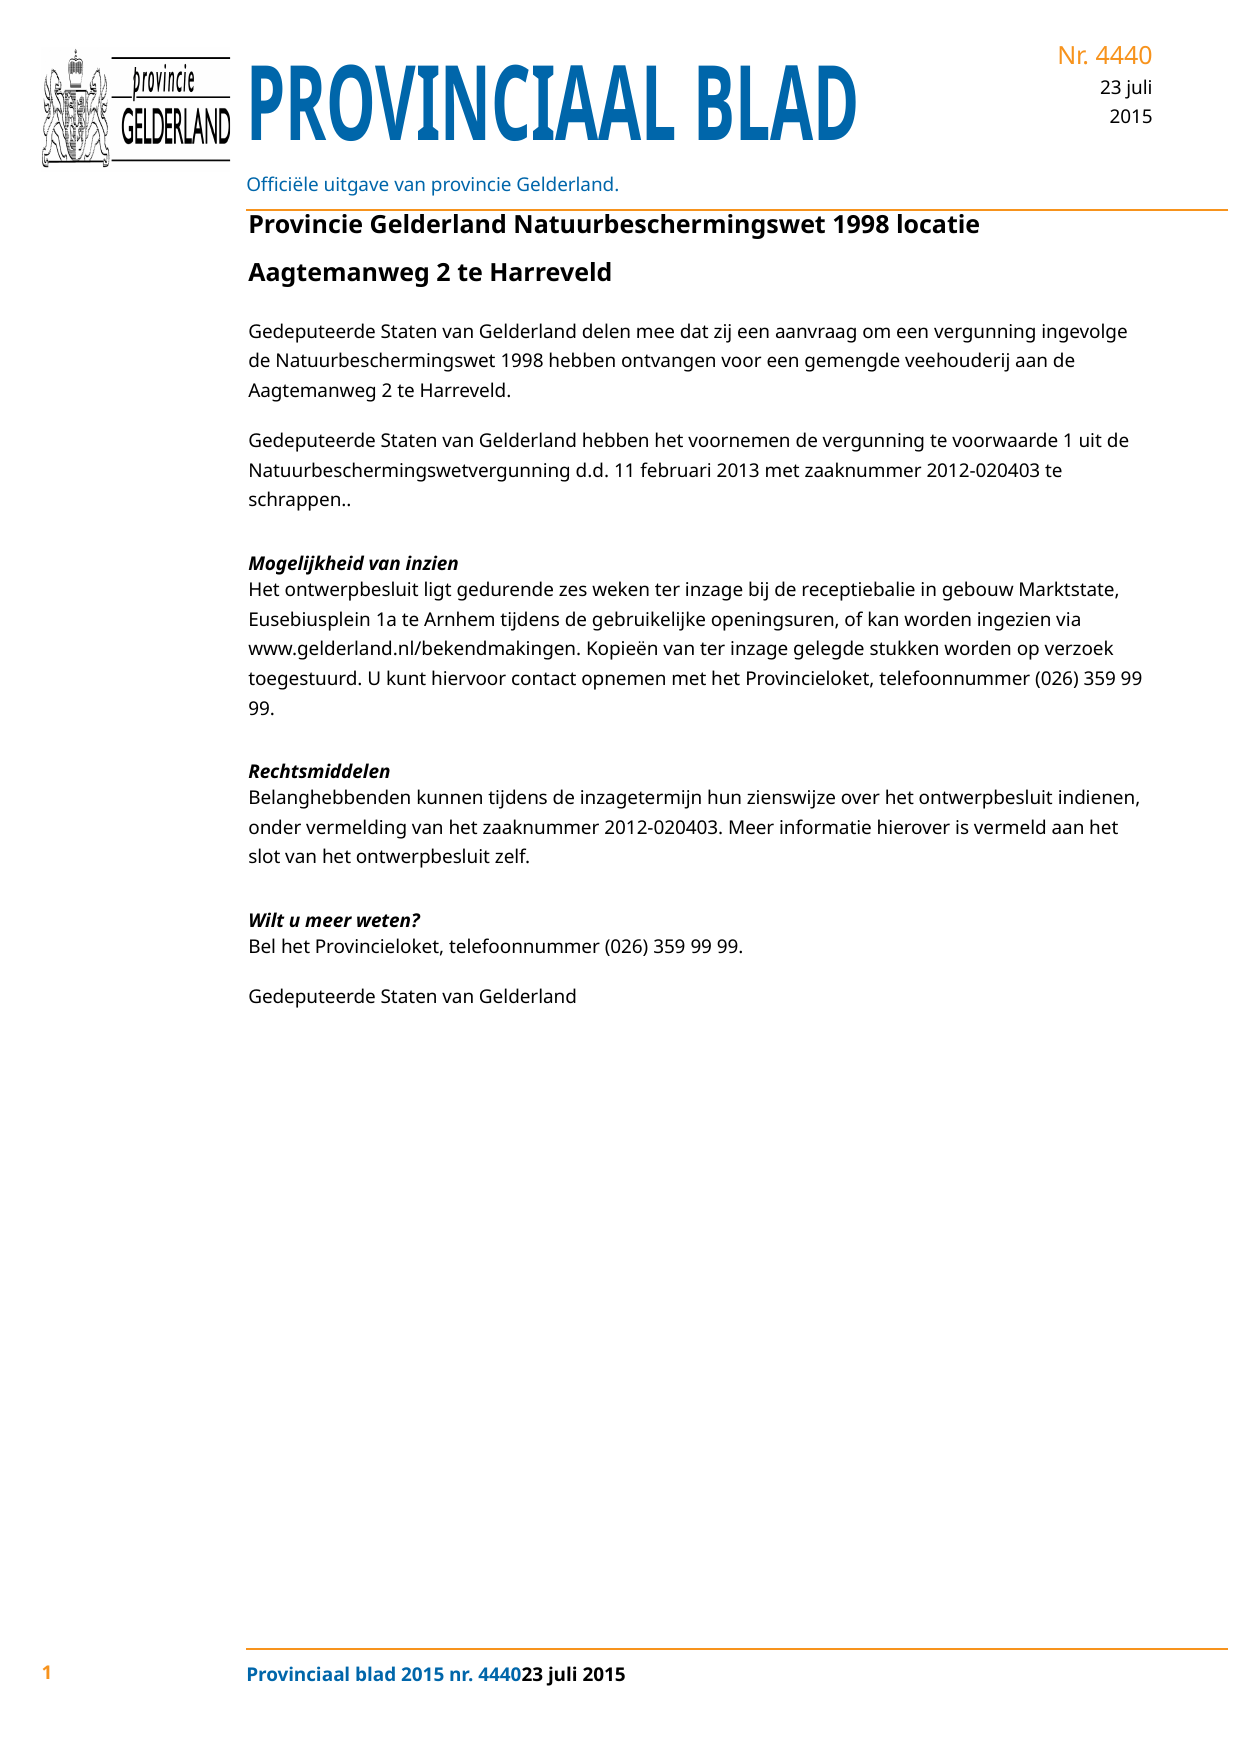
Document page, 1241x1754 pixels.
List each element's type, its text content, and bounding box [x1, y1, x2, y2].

text Gedeputeerde Staten van Gelderland hebben het voornemen de vergunning te voorwaarde 1 uit de Natuurbeschermingswetvergunning d.d. 11 februari 2013 met zaaknummer 2012-020403 te schrappen.. [248, 427, 1152, 512]
text Bel het Provincieloket, telefoonnummer (026) 359 99 99. [248, 933, 1152, 959]
text Gedeputeerde Staten van Gelderland [248, 984, 1152, 1009]
picture [41, 47, 231, 172]
text Belanghebbenden kunnen tijdens de inzagetermijn hun zienswijze over het ontwerpbesluit indienen, onder vermelding van het zaaknummer 2012-020403. Meer informatie hierover is vermeld aan het slot van het ontwerpbesluit zelf. [248, 784, 1152, 869]
text Het ontwerpbesluit ligt gedurende zes weken ter inzage bij de receptiebalie in gebouw Marktstate, Eusebiusplein 1a te Arnhem tijdens de gebruikelijke openingsuren, of kan worden ingezien via www.gelderland.nl/bekendmakingen. Kopieën van ter inzage gelegde stukken worden op verzoek toegestuurd. U kunt hiervoor contact opnemen met het Provincieloket, telefoonnummer (026) 359 99 99. [248, 576, 1152, 720]
text Mogelijkheid van inzien [248, 551, 1152, 576]
text Provincie Gelderland Natuurbeschermingswet 1998 locatie Aagtemanweg 2 te Harreveld [248, 211, 1152, 288]
text Wilt u meer weten? [248, 907, 1152, 933]
text Rechtsmiddelen [248, 759, 1152, 784]
text Gedeputeerde Staten van Gelderland delen mee dat zij een aanvraag om een vergunning ingevolge de Natuurbeschermingswet 1998 hebben ontvangen voor een gemengde veehouderij aan de Aagtemanweg 2 te Harreveld. [248, 318, 1152, 403]
